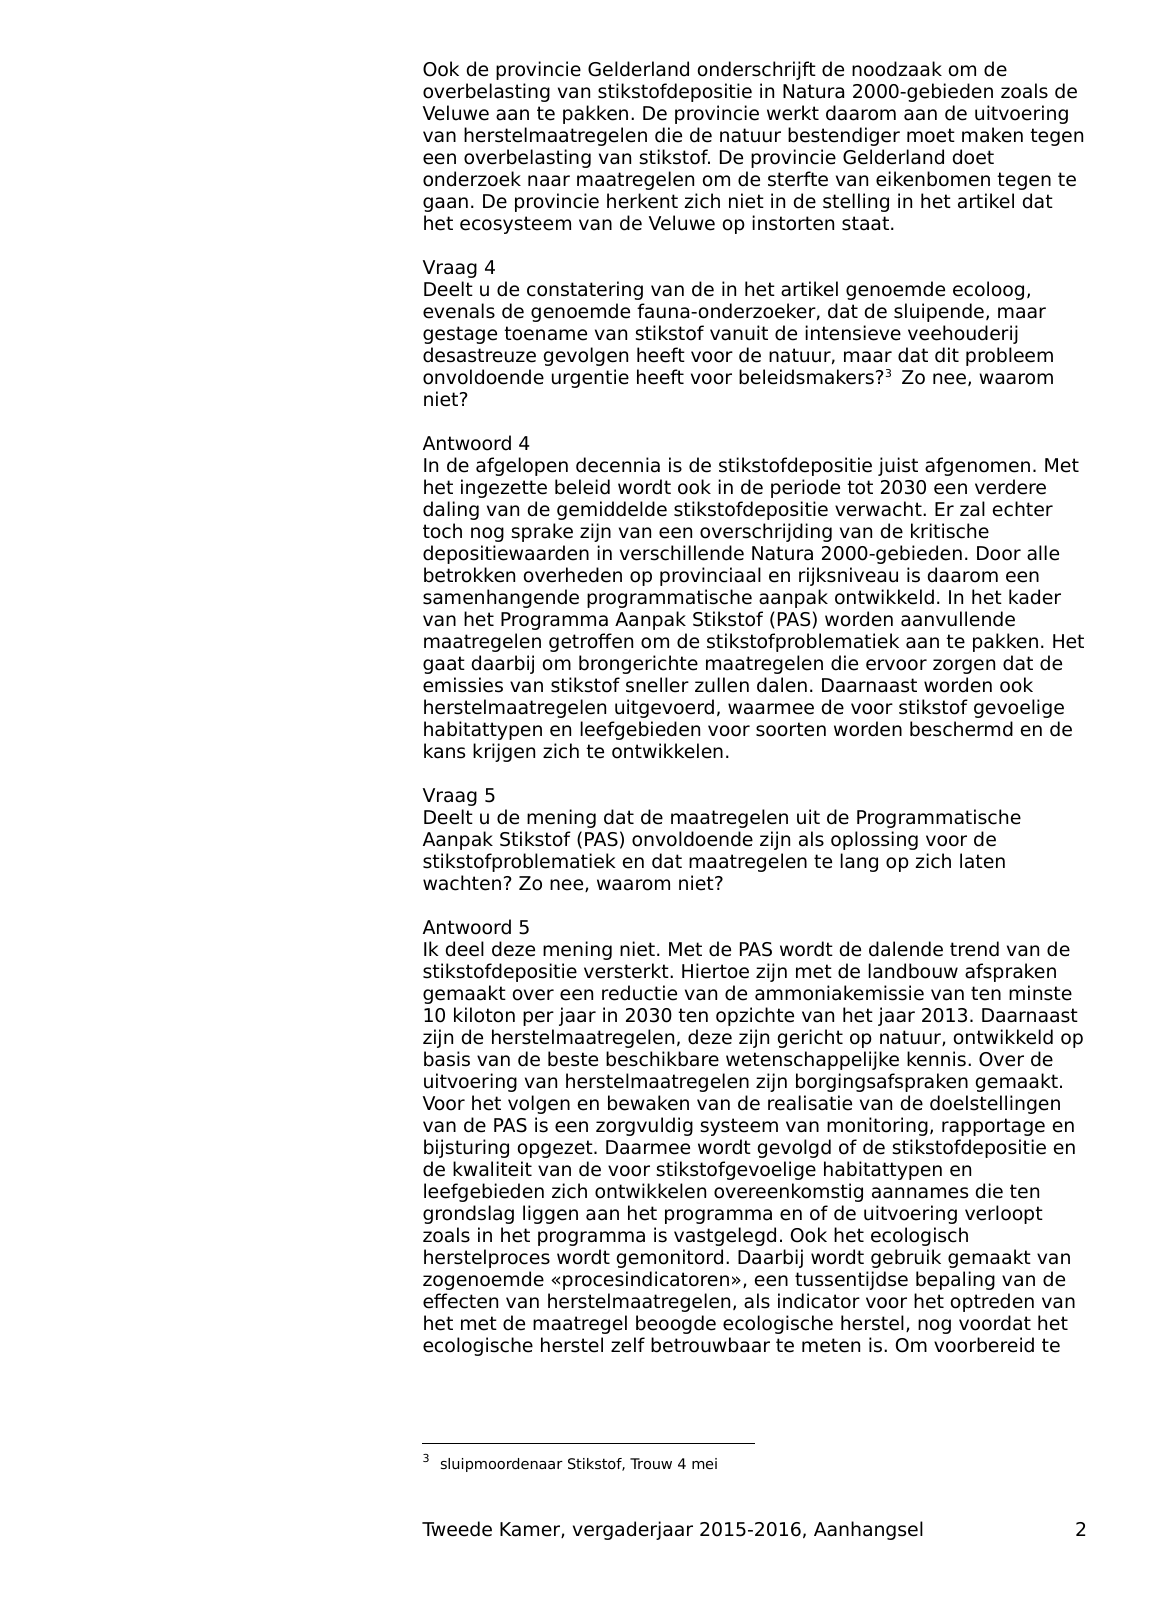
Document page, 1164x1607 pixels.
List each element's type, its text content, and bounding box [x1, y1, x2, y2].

text Ik deel deze mening niet. Met de PAS wordt de dalende trend van de stikstofdepositie versterkt. Hiertoe zijn met de landbouw afspraken gemaakt over een reductie van de ammoniakemissie van ten minste 10 kiloton per jaar in 2030 ten opzichte van het jaar 2013. Daarnaast zijn de herstelmaatregelen, deze zijn gericht op natuur, ontwikkeld op basis van de beste beschikbare wetenschappelijke kennis. Over de uitvoering van herstelmaatregelen zijn borgingsafspraken gemaakt. Voor het volgen en bewaken van de realisatie van de doelstellingen van de PAS is een zorgvuldig systeem van monitoring, rapportage en bijsturing opgezet. Daarmee wordt gevolgd of de stikstofdepositie en de kwaliteit van de voor stikstofgevoelige habitattypen en leefgebieden zich ontwikkelen overeenkomstig aannames die ten grondslag liggen aan het programma en of de uitvoering verloopt zoals in het programma is vastgelegd. Ook het ecologisch herstelproces wordt gemonitord. Daarbij wordt gebruik gemaakt van zogenoemde «procesindicatoren», een tussentijdse bepaling van de effecten van herstelmaatregelen, als indicator voor het optreden van het met de maatregel beoogde ecologische herstel, nog voordat het ecologische herstel zelf betrouwbaar te meten is. Om voorbereid te [422, 939, 1087, 1357]
text Antwoord 5 [422, 917, 1087, 939]
text Vraag 5 [422, 785, 1087, 807]
text sluipmoordenaar Stikstof, Trouw 4 mei [422, 1452, 1087, 1474]
text Deelt u de constatering van de in het artikel genoemde ecoloog, evenals de genoemde fauna-onderzoeker, dat de sluipende, maar gestage toename van stikstof vanuit de intensieve veehouderij desastreuze gevolgen heeft voor de natuur, maar dat dit probleem onvoldoende urgentie heeft voor beleidsmakers? Zo nee, waarom niet? [422, 279, 1087, 411]
text In de afgelopen decennia is de stikstofdepositie juist afgenomen. Met het ingezette beleid wordt ook in de periode tot 2030 een verdere daling van de gemiddelde stikstofdepositie verwacht. Er zal echter toch nog sprake zijn van een overschrijding van de kritische depositiewaarden in verschillende Natura 2000-gebieden. Door alle betrokken overheden op provinciaal en rijksniveau is daarom een samenhangende programmatische aanpak ontwikkeld. In het kader van het Programma Aanpak Stikstof (PAS) worden aanvullende maatregelen getroffen om de stikstofproblematiek aan te pakken. Het gaat daarbij om brongerichte maatregelen die ervoor zorgen dat de emissies van stikstof sneller zullen dalen. Daarnaast worden ook herstelmaatregelen uitgevoerd, waarmee de voor stikstof gevoelige habitattypen en leefgebieden voor soorten worden beschermd en de kans krijgen zich te ontwikkelen. [422, 455, 1087, 763]
text Vraag 4 [422, 257, 1087, 279]
text Antwoord 4 [422, 433, 1087, 455]
text Ook de provincie Gelderland onderschrijft de noodzaak om de overbelasting van stikstofdepositie in Natura 2000-gebieden zoals de Veluwe aan te pakken. De provincie werkt daarom aan de uitvoering van herstelmaatregelen die de natuur bestendiger moet maken tegen een overbelasting van stikstof. De provincie Gelderland doet onderzoek naar maatregelen om de sterfte van eikenbomen tegen te gaan. De provincie herkent zich niet in de stelling in het artikel dat het ecosysteem van de Veluwe op instorten staat. [422, 59, 1087, 235]
text Deelt u de mening dat de maatregelen uit de Programmatische Aanpak Stikstof (PAS) onvoldoende zijn als oplossing voor de stikstofproblematiek en dat maatregelen te lang op zich laten wachten? Zo nee, waarom niet? [422, 807, 1087, 895]
